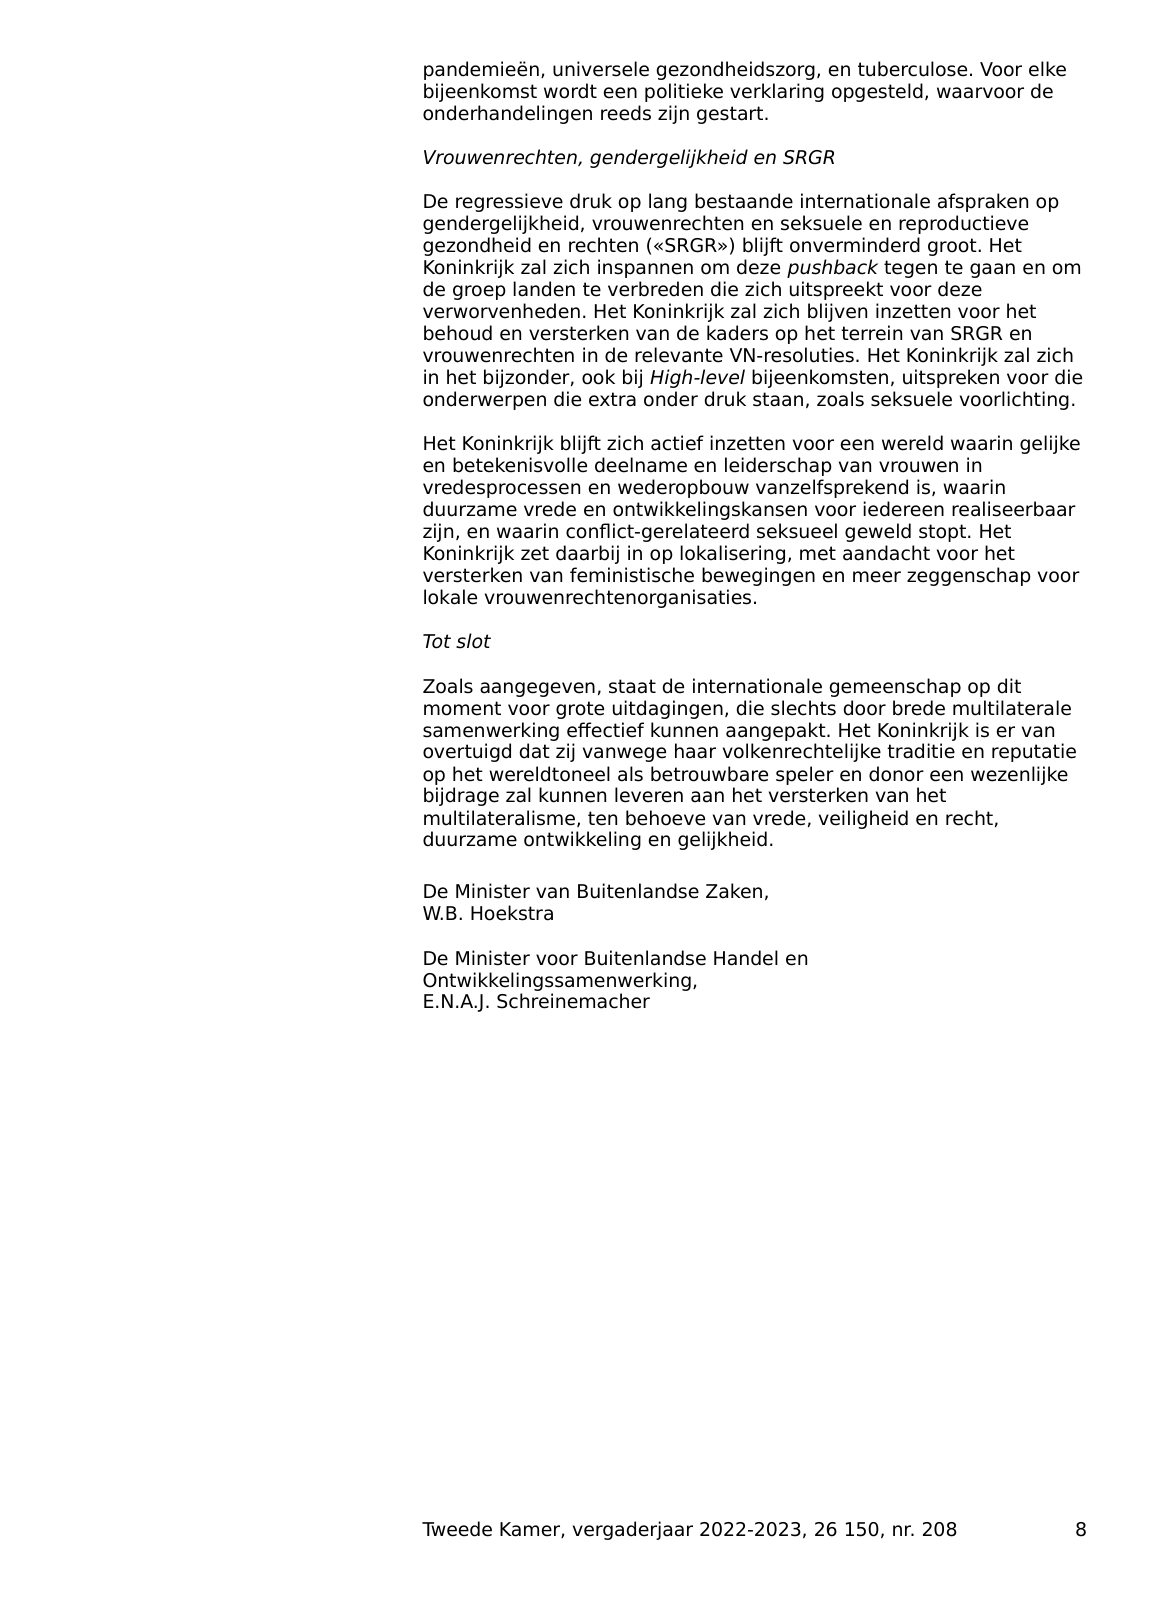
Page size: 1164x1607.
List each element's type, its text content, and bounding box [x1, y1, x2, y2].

text Het Koninkrijk blijft zich actief inzetten voor een wereld waarin gelijke en betekenisvolle deelname en leiderschap van vrouwen in vredesprocessen en wederopbouw vanzelfsprekend is, waarin duurzame vrede en ontwikkelingskansen voor iedereen realiseerbaar zijn, en waarin conflict-gerelateerd seksueel geweld stopt. Het Koninkrijk zet daarbij in op lokalisering, met aandacht voor het versterken van feministische bewegingen en meer zeggenschap voor lokale vrouwenrechtenorganisaties. [422, 433, 1087, 609]
text Zoals aangegeven, staat de internationale gemeenschap op dit moment voor grote uitdagingen, die slechts door brede multilaterale samenwerking effectief kunnen aangepakt. Het Koninkrijk is er van overtuigd dat zij vanwege haar volkenrechtelijke traditie en reputatie op het wereldtoneel als betrouwbare speler en donor een wezenlijke bijdrage zal kunnen leveren aan het versterken van het multilateralisme, ten behoeve van vrede, veiligheid en recht, duurzame ontwikkeling en gelijkheid. [422, 676, 1087, 851]
text De Minister van Buitenlandse Zaken, W.B. Hoekstra [422, 881, 1087, 925]
text De Minister voor Buitenlandse Handel en Ontwikkelingssamenwerking, E.N.A.J. Schreinemacher [422, 947, 1087, 1013]
text pandemieën, universele gezondheidszorg, en tuberculose. Voor elke bijeenkomst wordt een politieke verklaring opgesteld, waarvoor de onderhandelingen reeds zijn gestart. [422, 59, 1087, 125]
text De regressieve druk op lang bestaande internationale afspraken op gendergelijkheid, vrouwenrechten en seksuele en reproductieve gezondheid en rechten («SRGR») blijft onverminderd groot. Het Koninkrijk zal zich inspannen om deze pushback tegen te gaan en om de groep landen te verbreden die zich uitspreekt voor deze verworvenheden. Het Koninkrijk zal zich blijven inzetten voor het behoud en versterken van de kaders op het terrein van SRGR en vrouwenrechten in de relevante VN-resoluties. Het Koninkrijk zal zich in het bijzonder, ook bij High-level bijeenkomsten, uitspreken voor die onderwerpen die extra onder druk staan, zoals seksuele voorlichting. [422, 191, 1087, 411]
subtitle Tot slot [422, 631, 1087, 653]
subtitle Vrouwenrechten, gendergelijkheid en SRGR [422, 147, 1087, 169]
